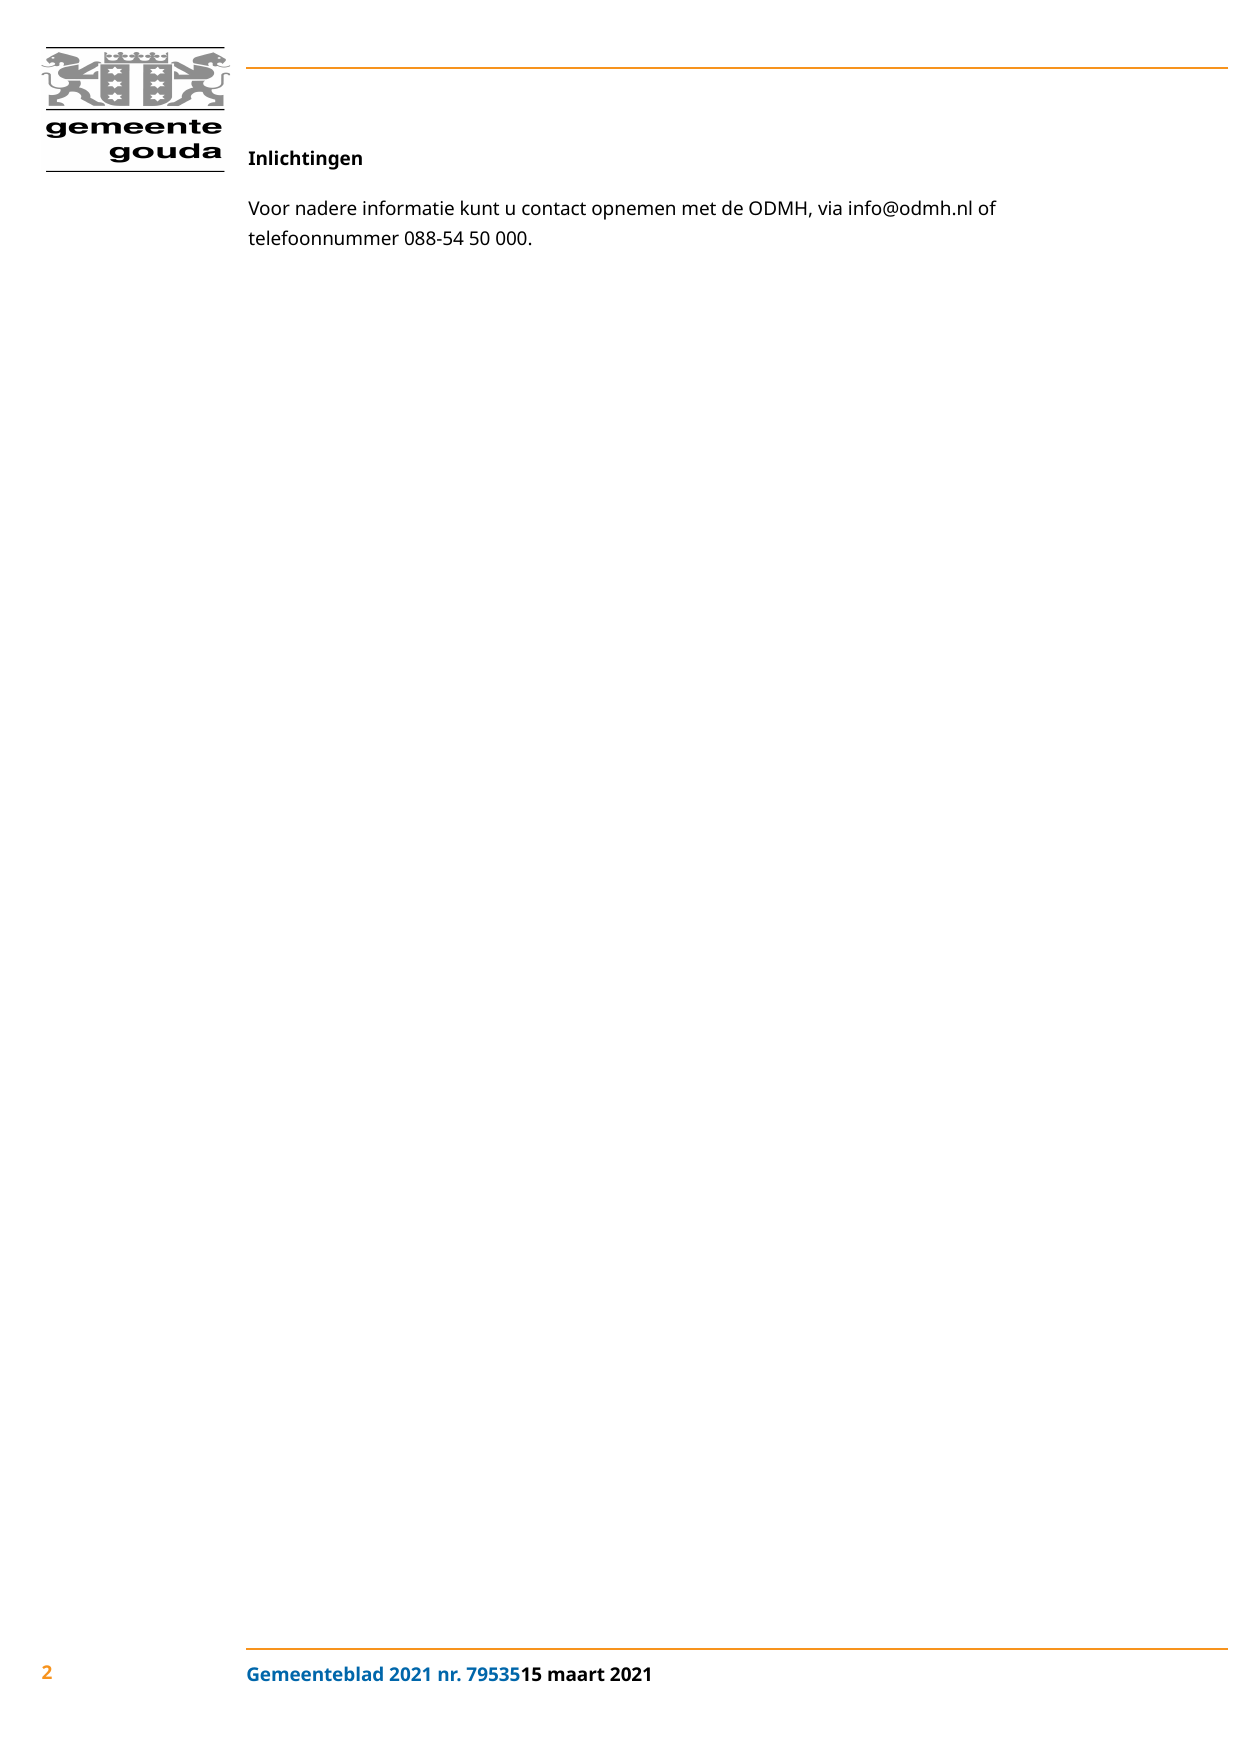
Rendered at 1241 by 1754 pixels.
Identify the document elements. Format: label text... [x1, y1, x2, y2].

text Inlichtingen [248, 145, 1152, 171]
text Voor nadere informatie kunt u contact opnemen met de ODMH, via info@odmh.nl of telefoonnummer 088-54 50 000. [248, 196, 1152, 251]
picture [41, 47, 231, 172]
